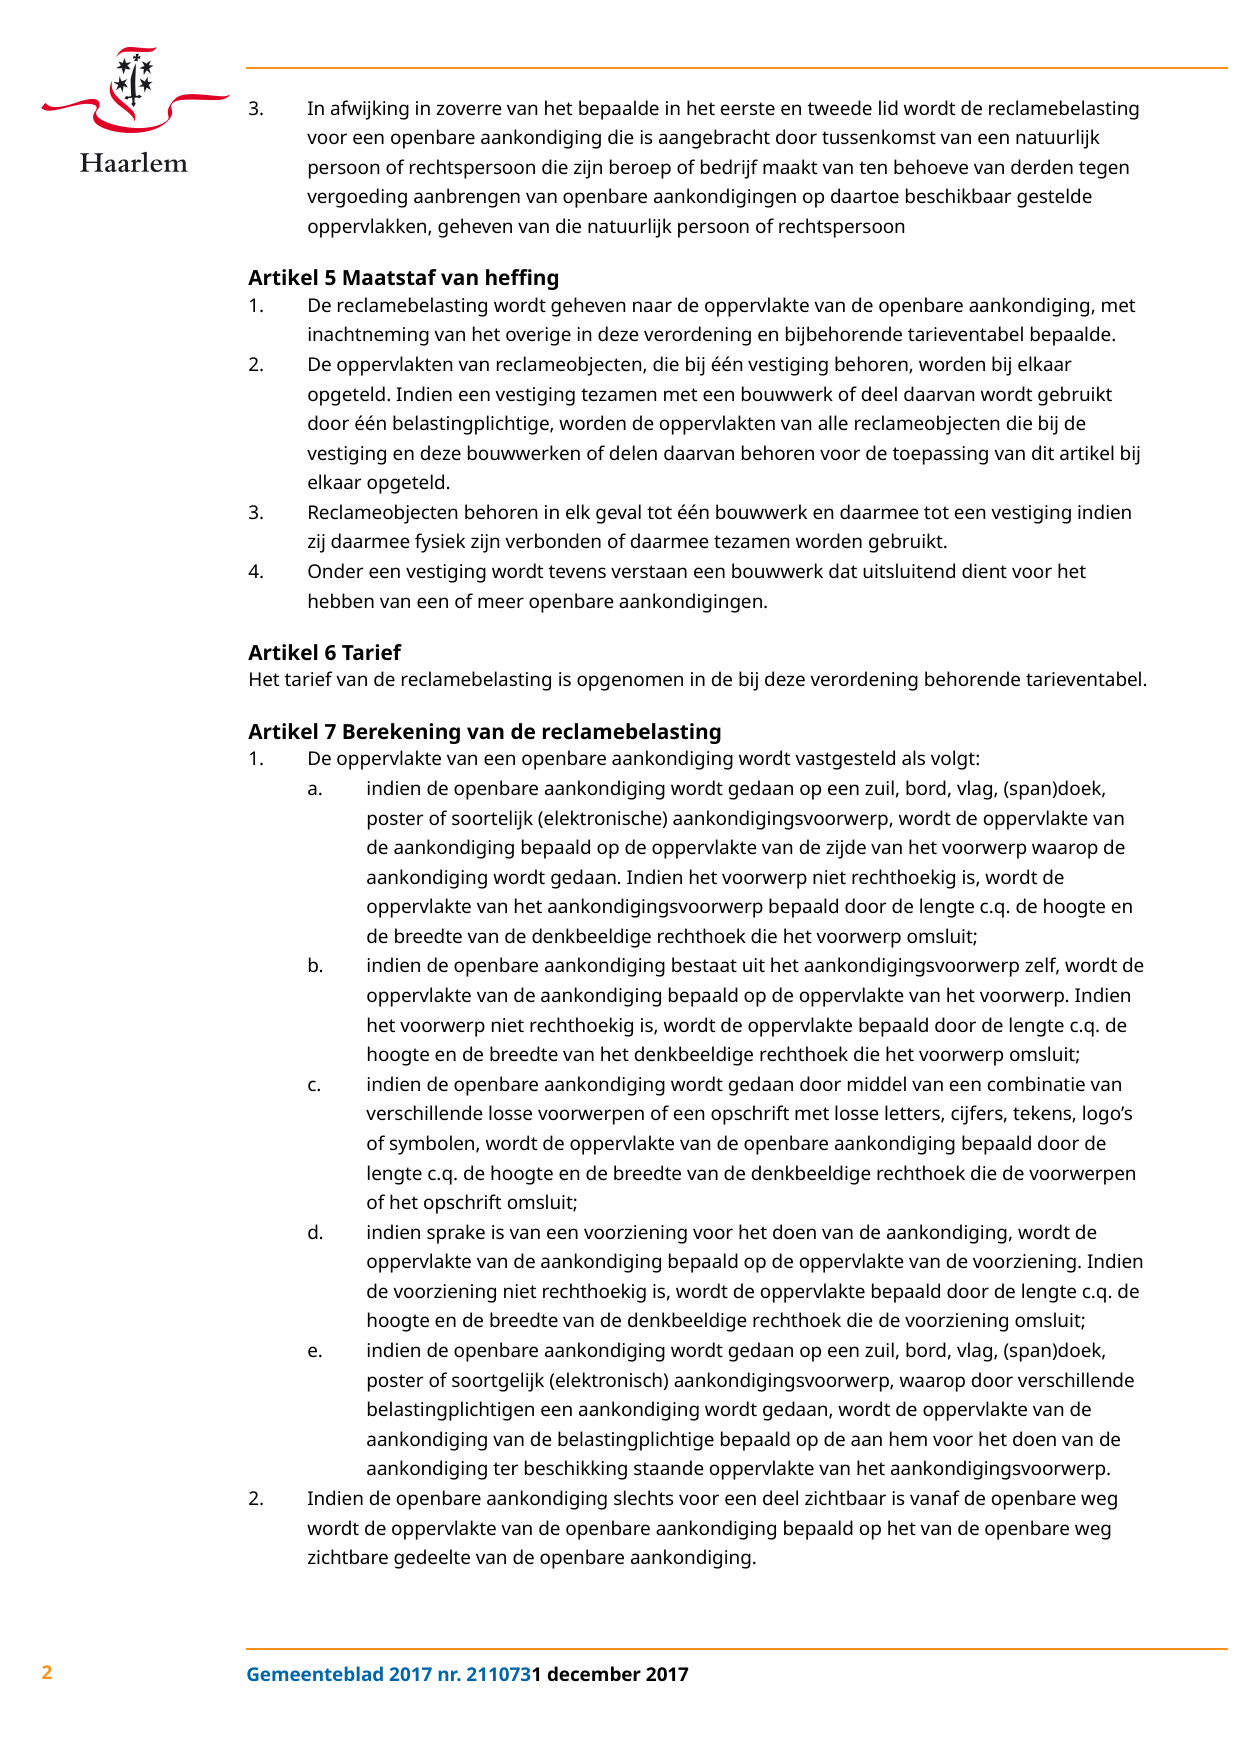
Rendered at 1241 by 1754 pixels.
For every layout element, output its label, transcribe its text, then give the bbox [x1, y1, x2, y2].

list Indien de openbare aankondiging slechts voor een deel zichtbaar is vanaf de openbare weg wordt de oppervlakte van de openbare aankondiging bepaald op het van de openbare weg zichtbare gedeelte van de openbare aankondiging. [248, 1485, 1152, 1570]
list De reclamebelasting wordt geheven naar de oppervlakte van de openbare aankondiging, met inachtneming van het overige in deze verordening en bijbehorende tarieventabel bepaalde. [248, 292, 1152, 347]
text Artikel 5 Maatstaf van heffing [248, 263, 1152, 292]
text Het tarief van de reclamebelasting is opgenomen in de bij deze verordening behorende tarieventabel. [248, 667, 1152, 692]
list indien sprake is van een voorziening voor het doen van de aankondiging, wordt de oppervlakte van de aankondiging bepaald op de oppervlakte van de voorziening. Indien de voorziening niet rechthoekig is, wordt de oppervlakte bepaald door de lengte c.q. de hoogte en de breedte van de denkbeeldige rechthoek die de voorziening omsluit; [307, 1219, 1152, 1333]
list Onder een vestiging wordt tevens verstaan een bouwwerk dat uitsluitend dient voor het hebben van een of meer openbare aankondigingen. [248, 558, 1152, 613]
list indien de openbare aankondiging wordt gedaan door middel van een combinatie van verschillende losse voorwerpen of een opschrift met losse letters, cijfers, tekens, logo’s of symbolen, wordt de oppervlakte van de openbare aankondiging bepaald door de lengte c.q. de hoogte en de breedte van de denkbeeldige rechthoek die de voorwerpen of het opschrift omsluit; [307, 1071, 1152, 1215]
picture [41, 47, 231, 172]
list Reclameobjecten behoren in elk geval tot één bouwwerk en daarmee tot een vestiging indien zij daarmee fysiek zijn verbonden of daarmee tezamen worden gebruikt. [248, 499, 1152, 554]
list De oppervlakten van reclameobjecten, die bij één vestiging behoren, worden bij elkaar opgeteld. Indien een vestiging tezamen met een bouwwerk of deel daarvan wordt gebruikt door één belastingplichtige, worden de oppervlakten van alle reclameobjecten die bij de vestiging en deze bouwwerken of delen daarvan behoren voor de toepassing van dit artikel bij elkaar opgeteld. [248, 351, 1152, 495]
list In afwijking in zoverre van het bepaalde in het eerste en tweede lid wordt de reclamebelasting voor een openbare aankondiging die is aangebracht door tussenkomst van een natuurlijk persoon of rechtspersoon die zijn beroep of bedrijf maakt van ten behoeve van derden tegen vergoeding aanbrengen van openbare aankondigingen op daartoe beschikbaar gestelde oppervlakken, geheven van die natuurlijk persoon of rechtspersoon [248, 95, 1152, 239]
text Artikel 7 Berekening van de reclamebelasting [248, 717, 1152, 746]
list indien de openbare aankondiging wordt gedaan op een zuil, bord, vlag, (span)doek, poster of soortgelijk (elektronisch) aankondigingsvoorwerp, waarop door verschillende belastingplichtigen een aankondiging wordt gedaan, wordt de oppervlakte van de aankondiging van de belastingplichtige bepaald op de aan hem voor het doen van de aankondiging ter beschikking staande oppervlakte van het aankondigingsvoorwerp. [307, 1337, 1152, 1481]
list indien de openbare aankondiging wordt gedaan op een zuil, bord, vlag, (span)doek, poster of soortelijk (elektronische) aankondigingsvoorwerp, wordt de oppervlakte van de aankondiging bepaald op de oppervlakte van de zijde van het voorwerp waarop de aankondiging wordt gedaan. Indien het voorwerp niet rechthoekig is, wordt de oppervlakte van het aankondigingsvoorwerp bepaald door de lengte c.q. de hoogte en de breedte van de denkbeeldige rechthoek die het voorwerp omsluit; [307, 775, 1152, 949]
text Artikel 6 Tarief [248, 638, 1152, 667]
list De oppervlakte van een openbare aankondiging wordt vastgesteld als volgt: [248, 746, 1152, 771]
list indien de openbare aankondiging bestaat uit het aankondigingsvoorwerp zelf, wordt de oppervlakte van de aankondiging bepaald op de oppervlakte van het voorwerp. Indien het voorwerp niet rechthoekig is, wordt de oppervlakte bepaald door de lengte c.q. de hoogte en de breedte van het denkbeeldige rechthoek die het voorwerp omsluit; [307, 953, 1152, 1067]
